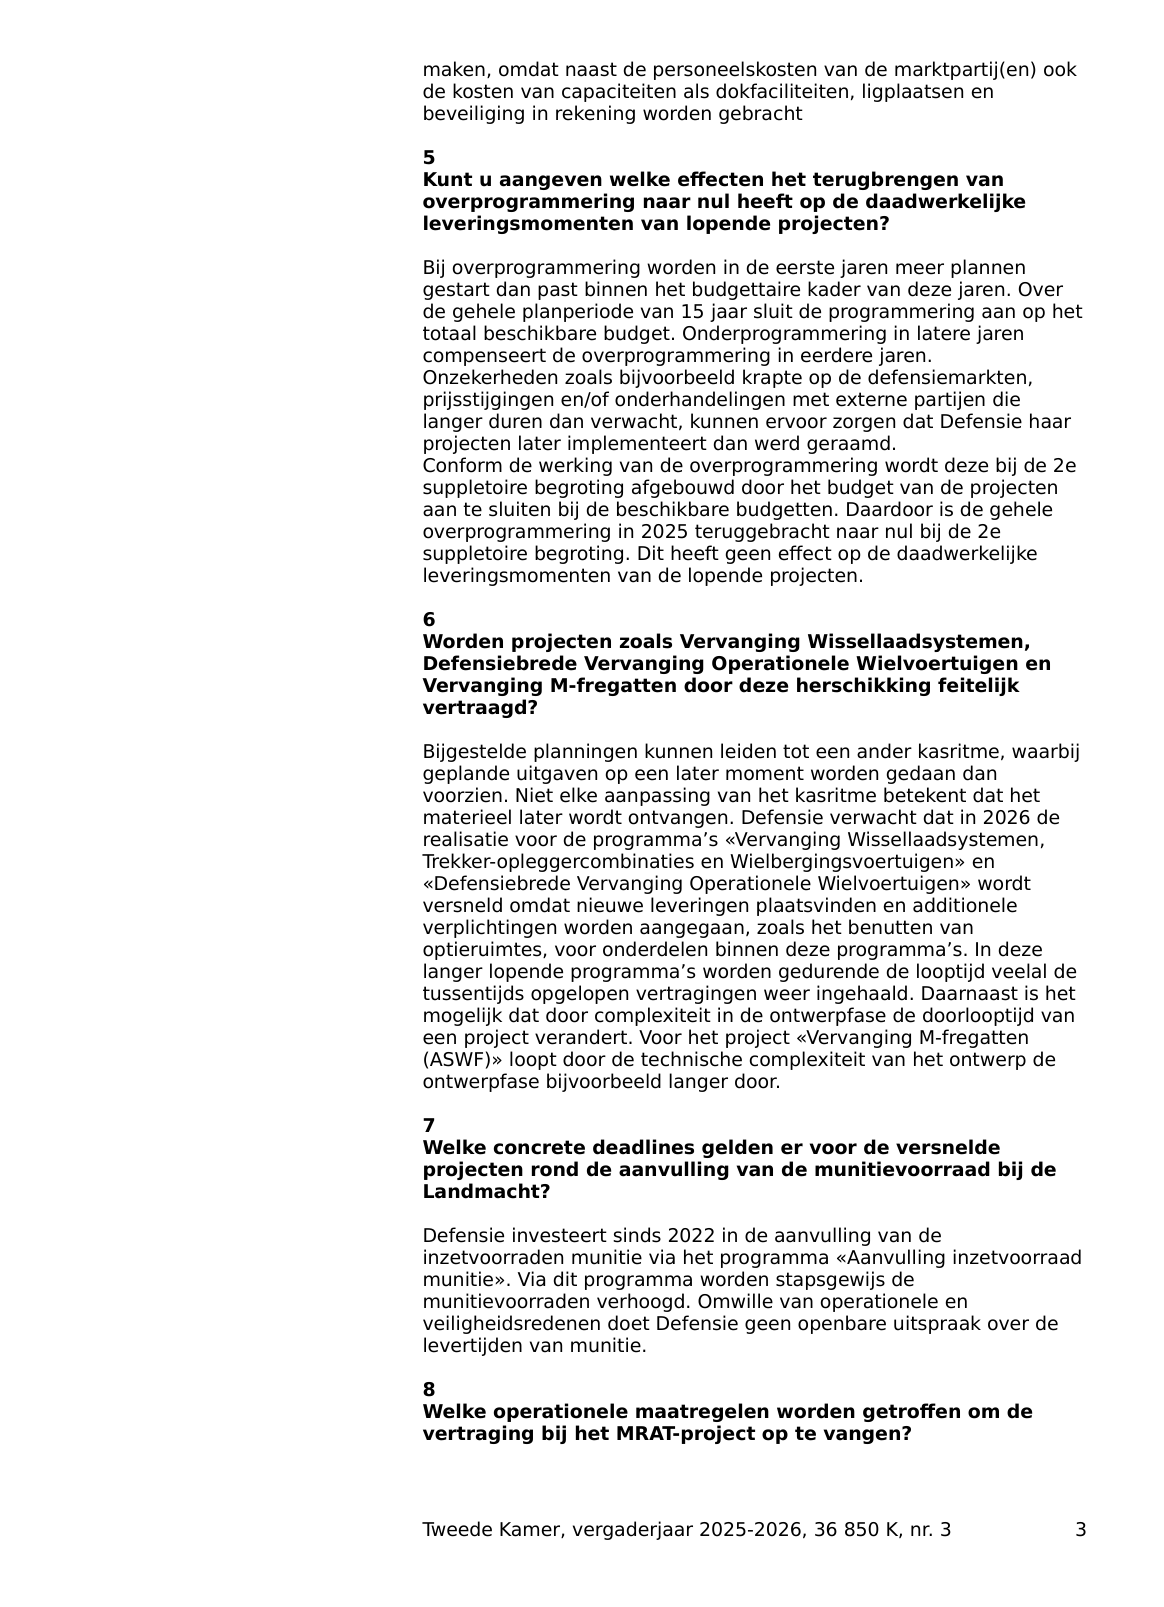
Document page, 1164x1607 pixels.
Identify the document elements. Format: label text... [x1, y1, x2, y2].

text Bijgestelde planningen kunnen leiden tot een ander kasritme, waarbij geplande uitgaven op een later moment worden gedaan dan voorzien. Niet elke aanpassing van het kasritme betekent dat het materieel later wordt ontvangen. Defensie verwacht dat in 2026 de realisatie voor de programma’s «Vervanging Wissellaadsystemen, Trekker-opleggercombinaties en Wielbergingsvoertuigen» en «Defensiebrede Vervanging Operationele Wielvoertuigen» wordt versneld omdat nieuwe leveringen plaatsvinden en additionele verplichtingen worden aangegaan, zoals het benutten van optieruimtes, voor onderdelen binnen deze programma’s. In deze langer lopende programma’s worden gedurende de looptijd veelal de tussentijds opgelopen vertragingen weer ingehaald. Daarnaast is het mogelijk dat door complexiteit in de ontwerpfase de doorlooptijd van een project verandert. Voor het project «Vervanging M-fregatten (ASWF)» loopt door de technische complexiteit van het ontwerp de ontwerpfase bijvoorbeeld langer door. [422, 741, 1087, 1093]
text 8 [422, 1379, 1087, 1401]
text Kunt u aangeven welke effecten het terugbrengen van overprogrammering naar nul heeft op de daadwerkelijke leveringsmomenten van lopende projecten? [422, 169, 1087, 235]
text Conform de werking van de overprogrammering wordt deze bij de 2e suppletoire begroting afgebouwd door het budget van de projecten aan te sluiten bij de beschikbare budgetten. Daardoor is de gehele overprogrammering in 2025 teruggebracht naar nul bij de 2e suppletoire begroting. Dit heeft geen effect op de daadwerkelijke leveringsmomenten van de lopende projecten. [422, 455, 1087, 587]
text 5 [422, 147, 1087, 169]
text Welke concrete deadlines gelden er voor de versnelde projecten rond de aanvulling van de munitievoorraad bij de Landmacht? [422, 1137, 1087, 1203]
text Defensie investeert sinds 2022 in de aanvulling van de inzetvoorraden munitie via het programma «Aanvulling inzetvoorraad munitie». Via dit programma worden stapsgewijs de munitievoorraden verhoogd. Omwille van operationele en veiligheidsredenen doet Defensie geen openbare uitspraak over de levertijden van munitie. [422, 1225, 1087, 1357]
text Bĳ overprogrammering worden in de eerste jaren meer plannen gestart dan past binnen het budgettaire kader van deze jaren. Over de gehele planperiode van 15 jaar sluit de programmering aan op het totaal beschikbare budget. Onderprogrammering in latere jaren compenseert de overprogrammering in eerdere jaren. [422, 257, 1087, 367]
text maken, omdat naast de personeelskosten van de marktpartij(en) ook de kosten van capaciteiten als dokfaciliteiten, ligplaatsen en beveiliging in rekening worden gebracht [422, 59, 1087, 125]
text 7 [422, 1115, 1087, 1137]
text 6 [422, 609, 1087, 631]
text Onzekerheden zoals bijvoorbeeld krapte op de defensiemarkten, prijsstijgingen en/of onderhandelingen met externe partijen die langer duren dan verwacht, kunnen ervoor zorgen dat Defensie haar projecten later implementeert dan werd geraamd. [422, 367, 1087, 455]
text Worden projecten zoals Vervanging Wissellaadsystemen, Defensiebrede Vervanging Operationele Wielvoertuigen en Vervanging M-fregatten door deze herschikking feitelijk vertraagd? [422, 631, 1087, 719]
text Welke operationele maatregelen worden getroffen om de vertraging bij het MRAT-project op te vangen? [422, 1401, 1087, 1445]
